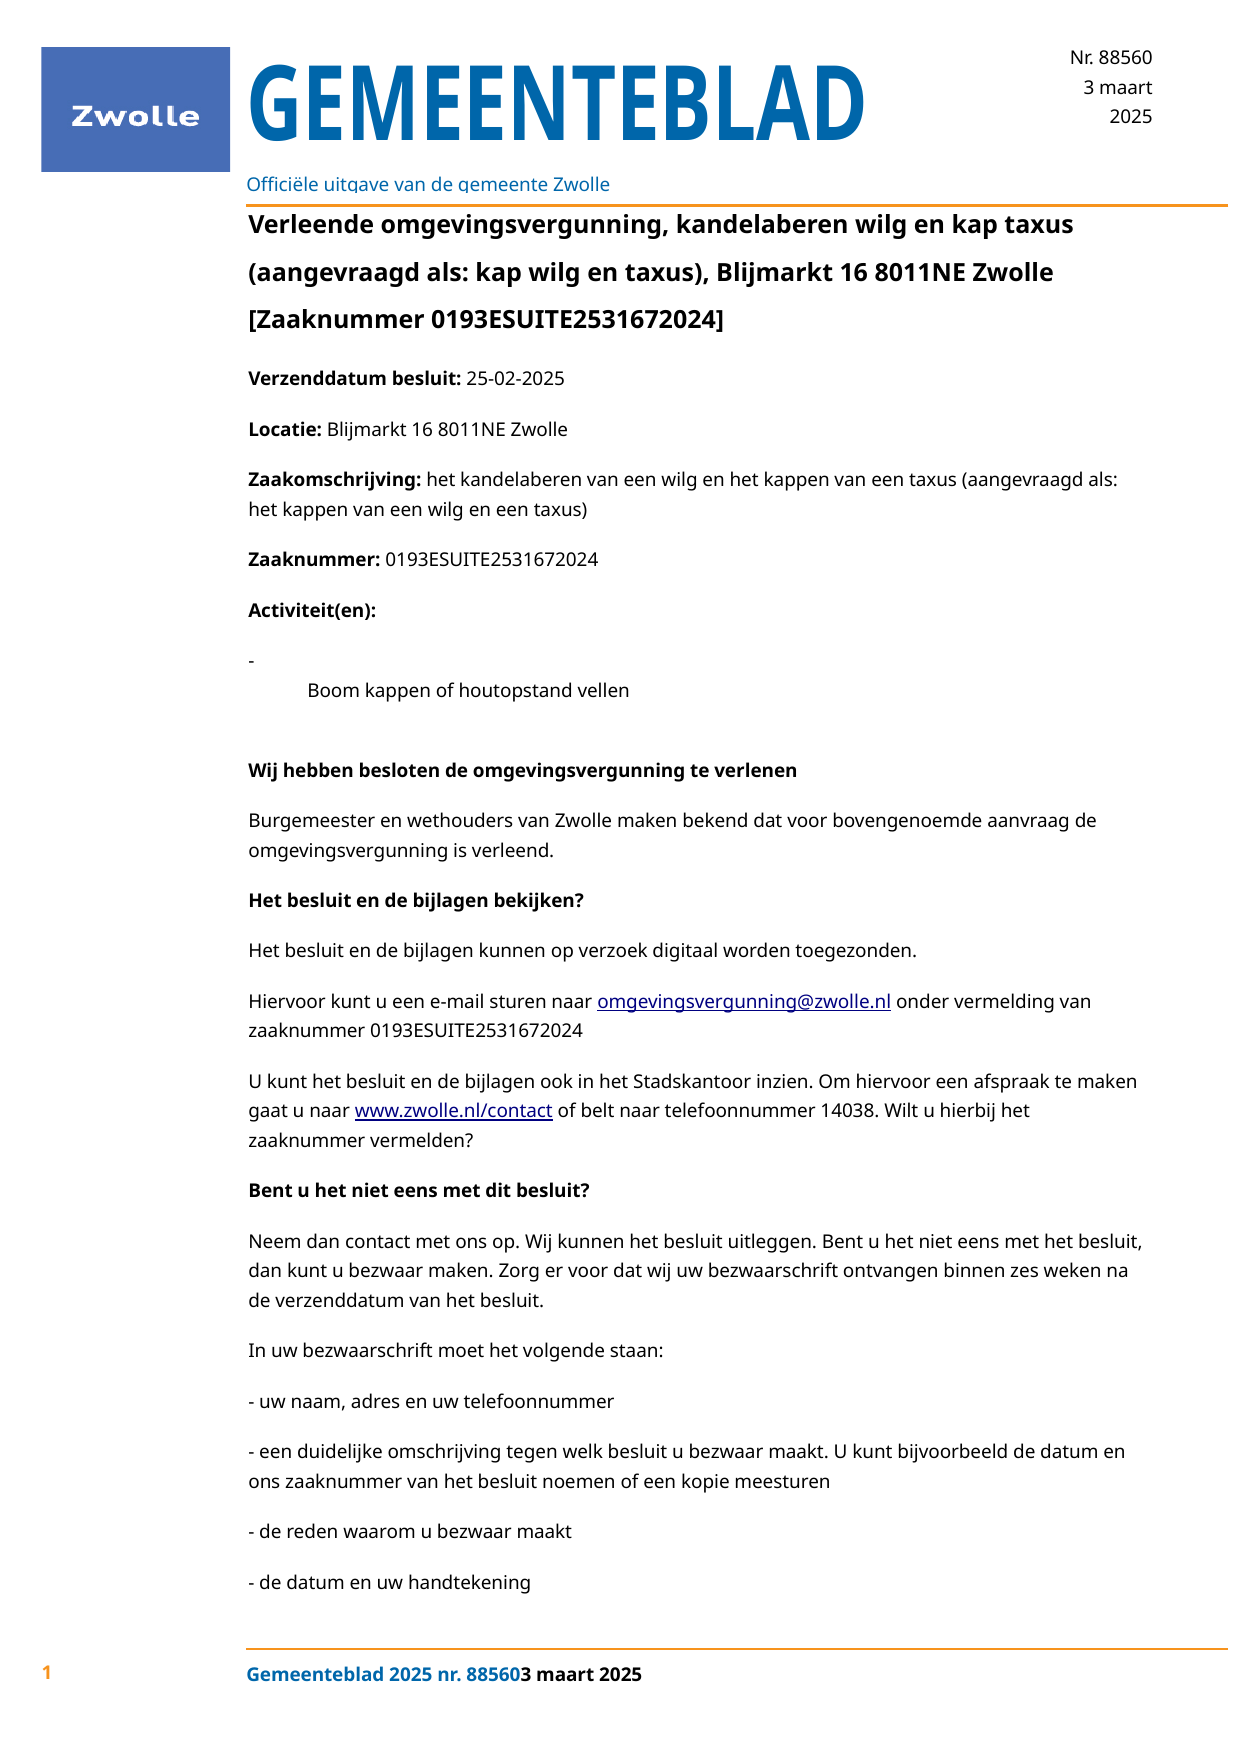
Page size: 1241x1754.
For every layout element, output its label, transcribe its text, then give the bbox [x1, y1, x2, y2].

picture [41, 47, 231, 172]
text Zaaknummer: 0193ESUITE2531672024 [248, 546, 1152, 572]
text U kunt het besluit en de bijlagen ook in het Stadskantoor inzien. Om hiervoor een afspraak te maken gaat u naar www.zwolle.nl/contact of belt naar telefoonnummer 14038. Wilt u hierbij het zaaknummer vermelden? [248, 1068, 1152, 1153]
text Burgemeester en wethouders van Zwolle maken bekend dat voor bovengenoemde aanvraag de omgevingsvergunning is verleend. [248, 807, 1152, 862]
list Boom kappen of houtopstand vellen [248, 677, 1152, 702]
text Het besluit en de bijlagen kunnen op verzoek digitaal worden toegezonden. [248, 938, 1152, 963]
text Locatie: Blijmarkt 16 8011NE Zwolle [248, 416, 1152, 442]
text Zaakomschrijving: het kandelaberen van een wilg en het kappen van een taxus (aangevraagd als: het kappen van een wilg en een taxus) [248, 466, 1152, 522]
text Wij hebben besloten de omgevingsvergunning te verlenen [248, 757, 1152, 782]
text Activiteit(en): [248, 597, 1152, 622]
text Hiervoor kunt u een e-mail sturen naar omgevingsvergunning@zwolle.nl onder vermelding van zaaknummer 0193ESUITE2531672024 [248, 988, 1152, 1043]
text Bent u het niet eens met dit besluit? [248, 1178, 1152, 1203]
text - de datum en uw handtekening [248, 1569, 1152, 1594]
text - de reden waarom u bezwaar maakt [248, 1518, 1152, 1544]
text In uw bezwaarschrift moet het volgende staan: [248, 1338, 1152, 1363]
text Neem dan contact met ons op. Wij kunnen het besluit uitleggen. Bent u het niet eens met het besluit, dan kunt u bezwaar maken. Zorg er voor dat wij uw bezwaarschrift ontvangen binnen zes weken na de verzenddatum van het besluit. [248, 1228, 1152, 1313]
text Verzenddatum besluit: 25-02-2025 [248, 366, 1152, 391]
text - een duidelijke omschrijving tegen welk besluit u bezwaar maakt. U kunt bijvoorbeeld de datum en ons zaaknummer van het besluit noemen of een kopie meesturen [248, 1438, 1152, 1494]
text Het besluit en de bijlagen bekijken? [248, 887, 1152, 913]
text Verleende omgevingsvergunning, kandelaberen wilg en kap taxus (aangevraagd als: kap wilg en taxus), Blijmarkt 16 8011NE Zwolle [Zaaknummer 0193ESUITE2531672024] [248, 207, 1152, 336]
text - uw naam, adres en uw telefoonnummer [248, 1388, 1152, 1414]
